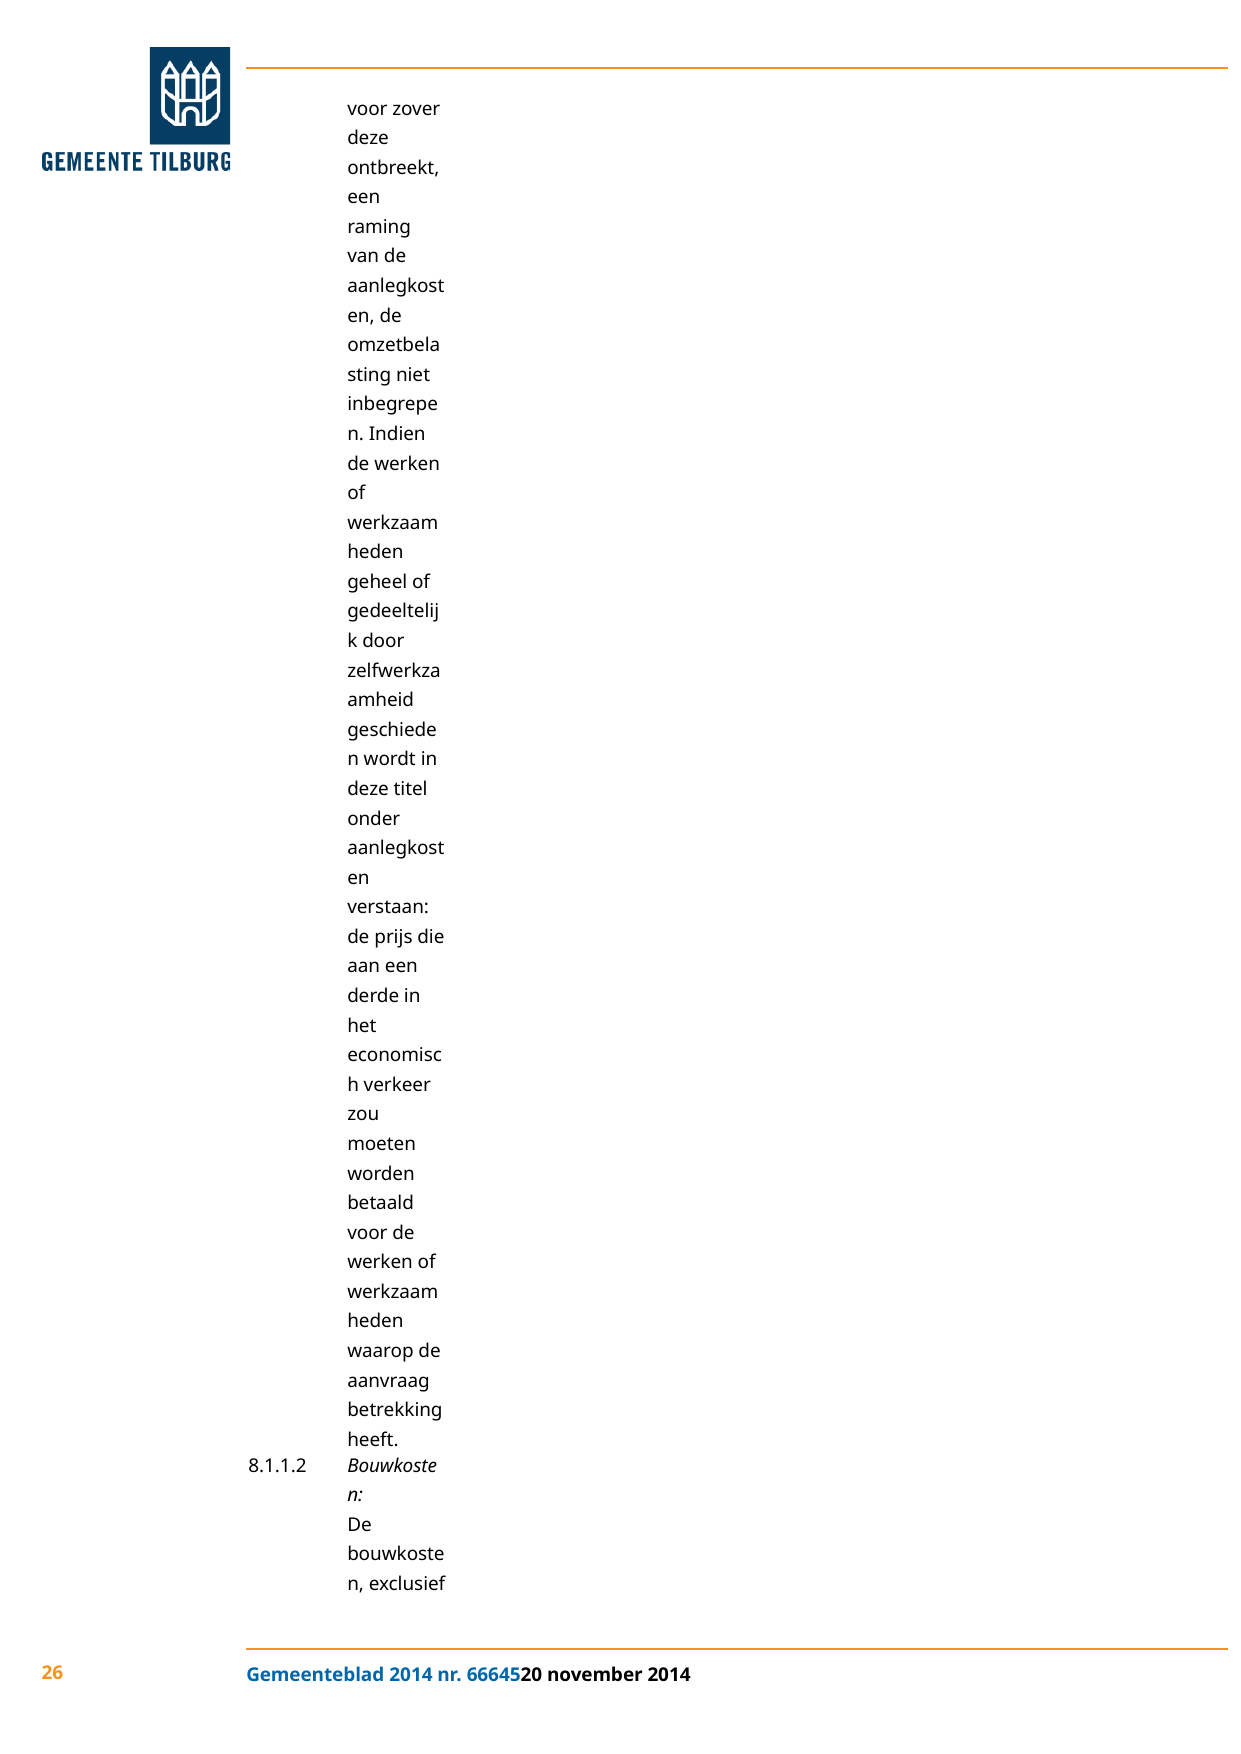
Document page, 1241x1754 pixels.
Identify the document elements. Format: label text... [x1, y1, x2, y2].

picture [41, 47, 231, 172]
table_cell Bouwkosten: De bouwkosten, exclusief [347, 1452, 446, 1596]
table_cell voor zover deze ontbreekt, een raming van de aanlegkosten, de omzetbelasting niet inbegrepen. Indien de werken of werkzaamheden geheel of gedeeltelijk door zelfwerkzaamheid geschieden wordt in deze titel onder aanlegkosten verstaan: de prijs die aan een derde in het economisch verkeer zou moeten worden betaald voor de werken of werkzaamheden waarop de aanvraag betrekking heeft. [347, 95, 446, 1452]
table_cell [756, 95, 855, 1452]
table_cell [248, 95, 347, 1452]
table_cell [446, 1452, 756, 1596]
table_cell 8.1.1.2 [248, 1452, 347, 1596]
table_cell [446, 95, 756, 1452]
table_cell [756, 1452, 855, 1596]
